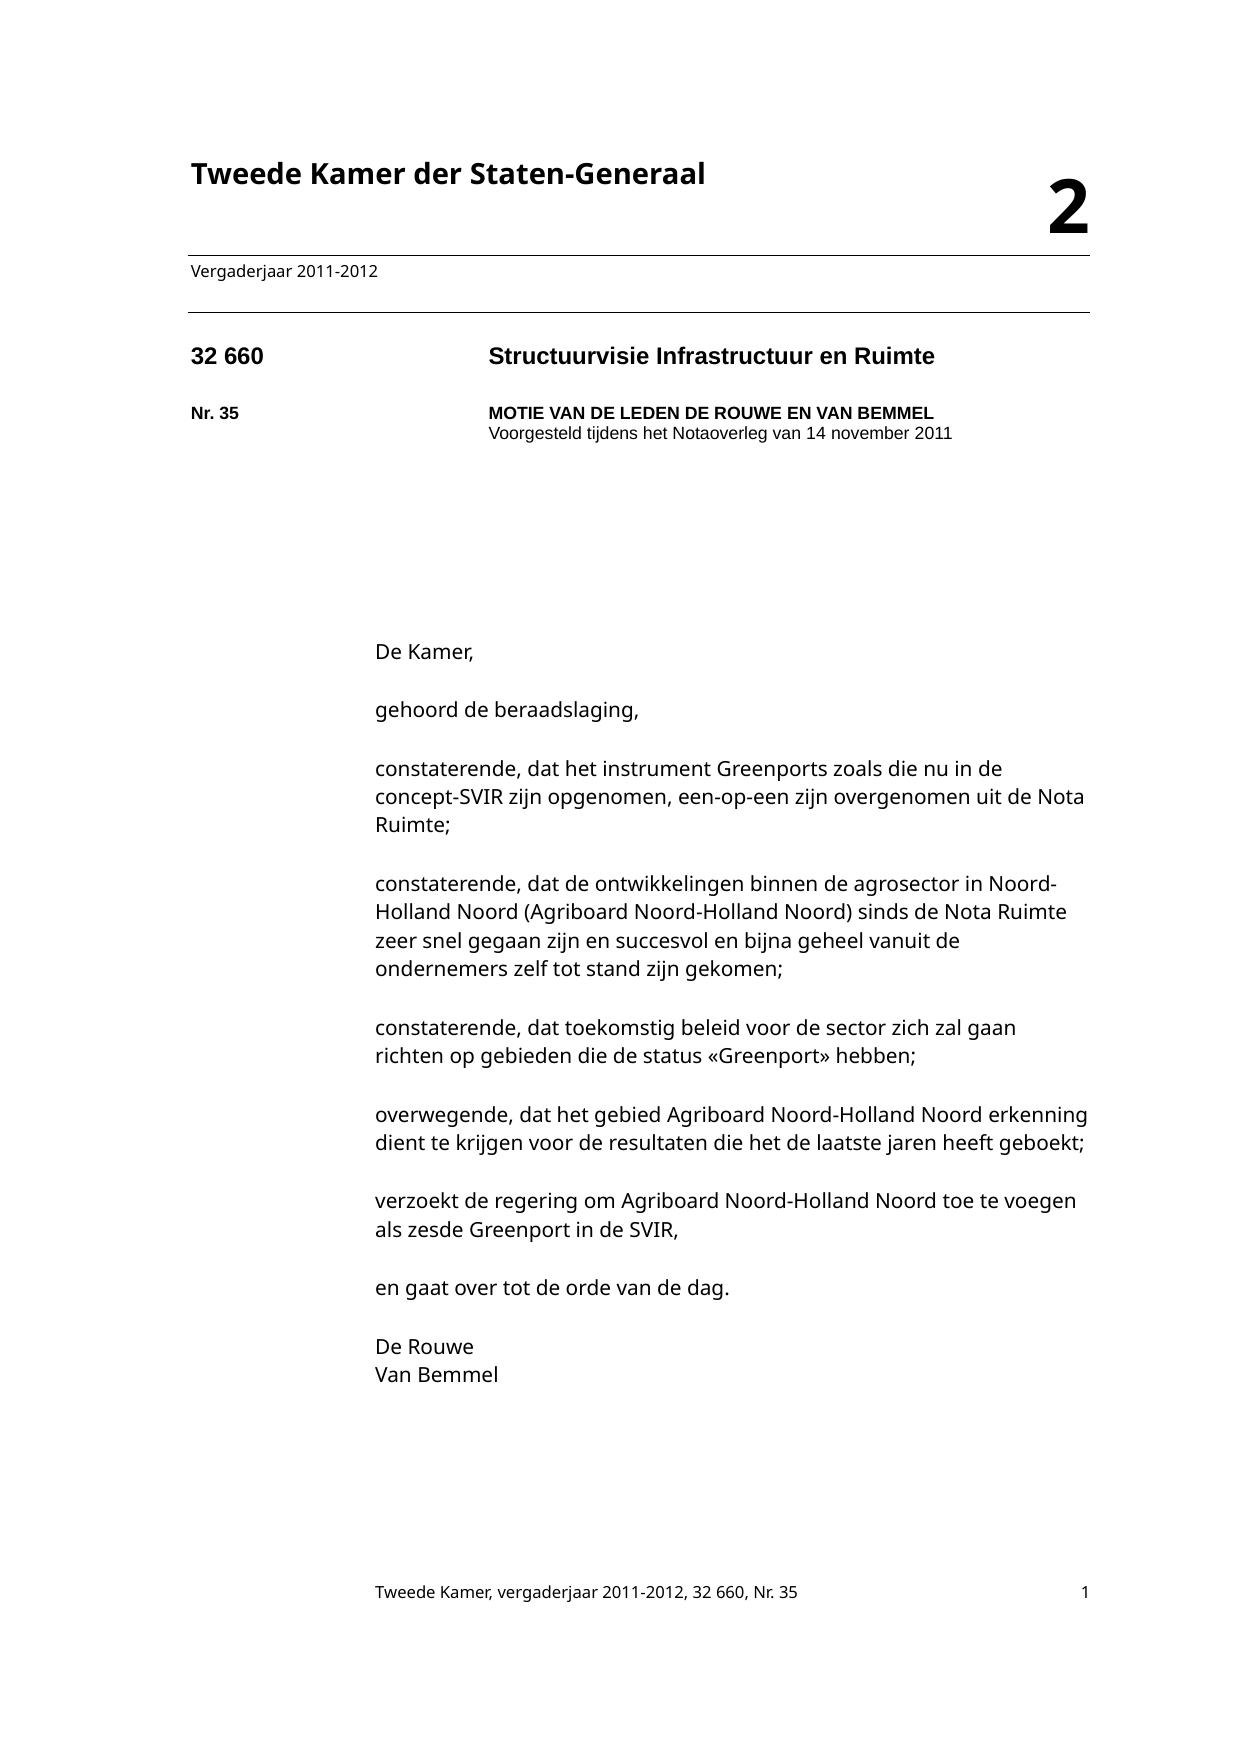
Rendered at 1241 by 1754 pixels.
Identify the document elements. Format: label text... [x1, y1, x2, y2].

table_header 2 [910, 150, 1090, 255]
text verzoekt de regering om Agriboard Noord-Holland Noord toe te voegen als zesde Greenport in de SVIR, [375, 1187, 1090, 1243]
text en gaat over tot de orde van de dag. [375, 1273, 1090, 1302]
table_cell Nr. 35 [188, 399, 485, 518]
table_cell [188, 313, 485, 339]
table_header Tweede Kamer der Staten-Generaal [188, 150, 909, 255]
text Van Bemmel [375, 1360, 1090, 1389]
table_cell Vergaderjaar 2011-2012 [188, 256, 485, 312]
table_cell Structuurvisie Infrastructuur en Ruimte [485, 339, 1090, 399]
text gehoord de beraadslaging, [375, 695, 1090, 724]
table_cell [485, 313, 1090, 339]
text De Rouwe [375, 1332, 1090, 1360]
text overwegende, dat het gebied Agriboard Noord-Holland Noord erkenning dient te krijgen voor de resultaten die het de laatste jaren heeft geboekt; [375, 1100, 1090, 1157]
table_cell [485, 256, 1090, 312]
text constaterende, dat het instrument Greenports zoals die nu in de concept-SVIR zijn opgenomen, een-op-een zijn overgenomen uit de Nota Ruimte; [375, 754, 1090, 839]
table_cell MOTIE VAN DE LEDEN DE ROUWE EN VAN BEMMEL Voorgesteld tijdens het Notaoverleg van 14 november 2011 [485, 399, 1090, 518]
text constaterende, dat toekomstig beleid voor de sector zich zal gaan richten op gebieden die de status «Greenport» hebben; [375, 1013, 1090, 1070]
table_cell 32 660 [188, 339, 485, 399]
text De Kamer, [375, 637, 1090, 665]
text constaterende, dat de ontwikkelingen binnen de agrosector in Noord-Holland Noord (Agriboard Noord-Holland Noord) sinds de Nota Ruimte zeer snel gegaan zijn en succesvol en bijna geheel vanuit de ondernemers zelf tot stand zijn gekomen; [375, 869, 1090, 983]
